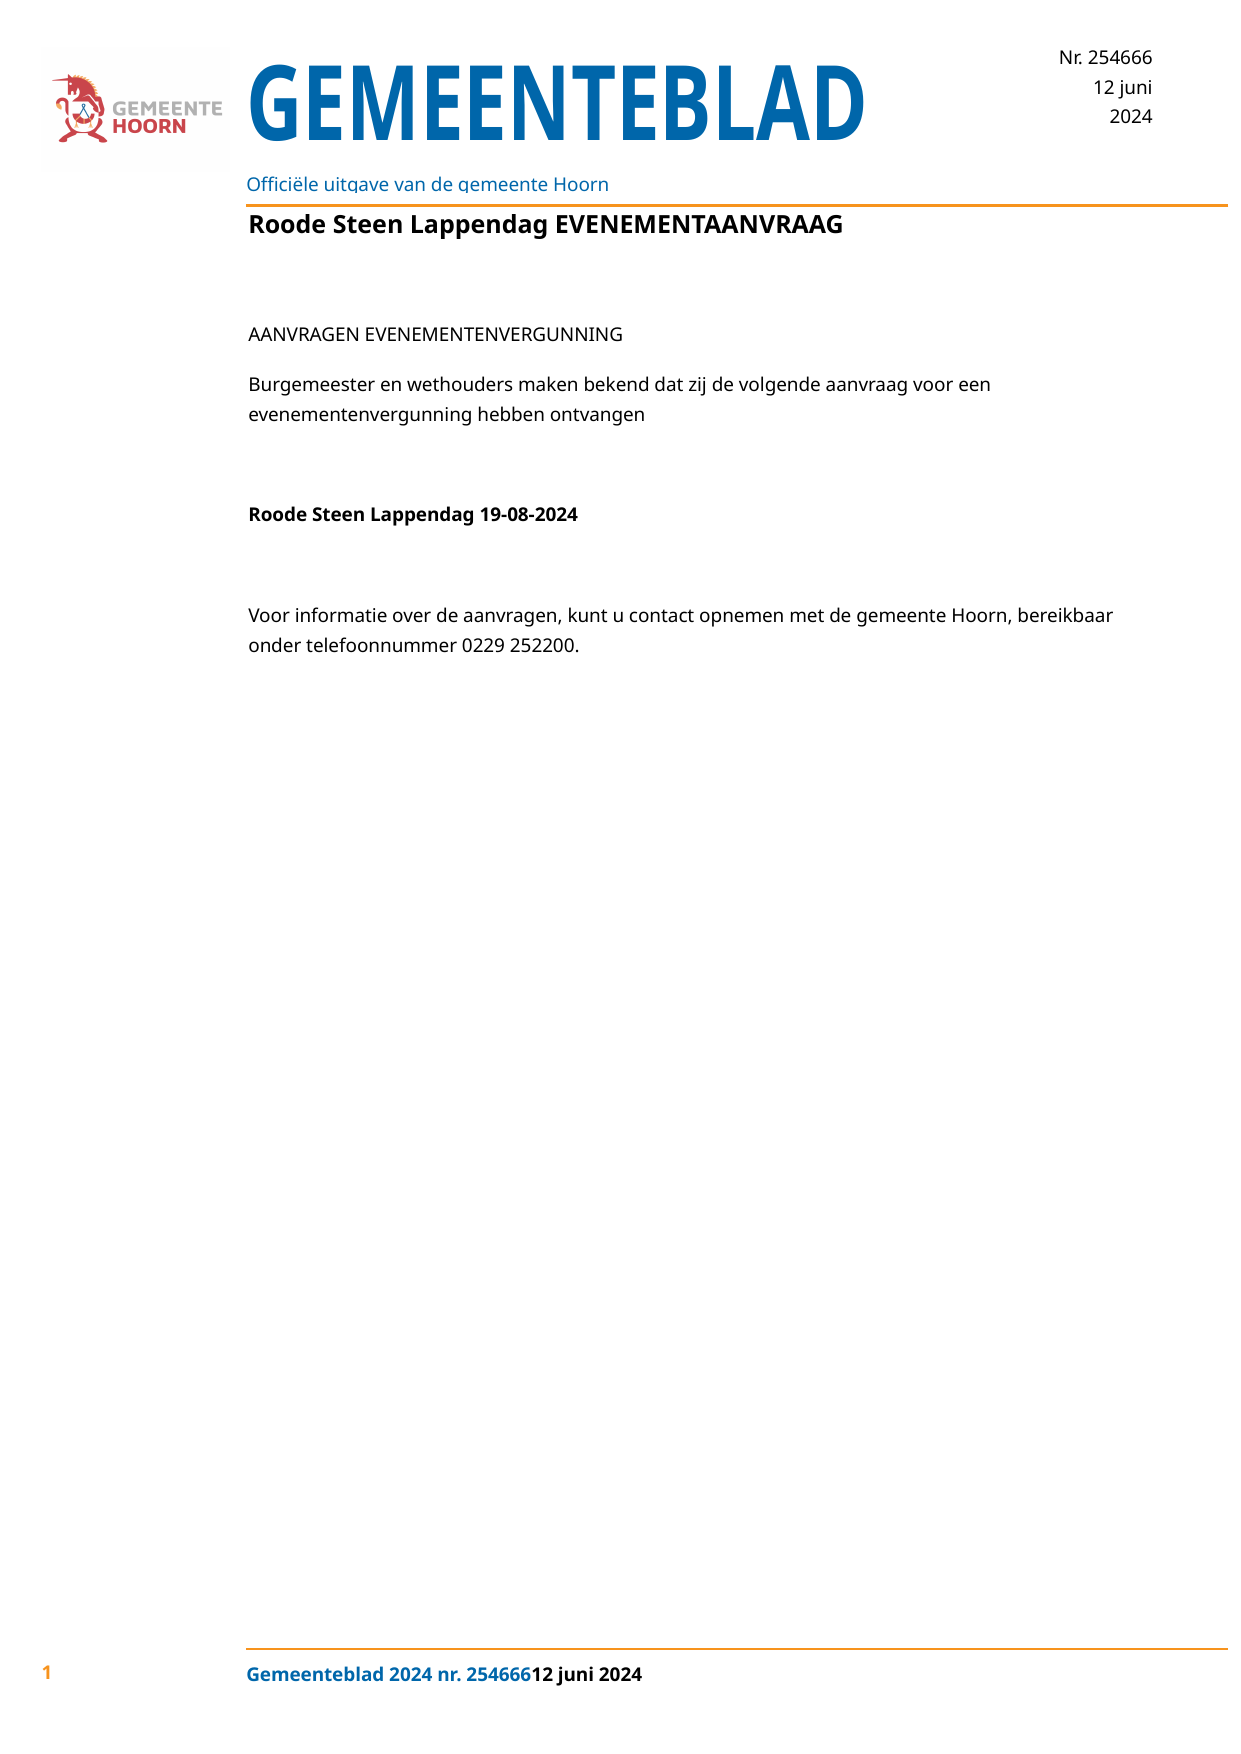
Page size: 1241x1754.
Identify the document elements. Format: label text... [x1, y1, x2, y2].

text Roode Steen Lappendag EVENEMENTAANVRAAG [248, 207, 1152, 241]
text AANVRAGEN EVENEMENTENVERGUNNING [248, 321, 1152, 346]
text Roode Steen Lappendag 19-08-2024 [248, 502, 1152, 527]
picture [41, 47, 231, 172]
text Voor informatie over de aanvragen, kunt u contact opnemen met de gemeente Hoorn, bereikbaar onder telefoonnummer 0229 252200. [248, 602, 1152, 658]
text Burgemeester en wethouders maken bekend dat zij de volgende aanvraag voor een evenementenvergunning hebben ontvangen [248, 371, 1152, 426]
